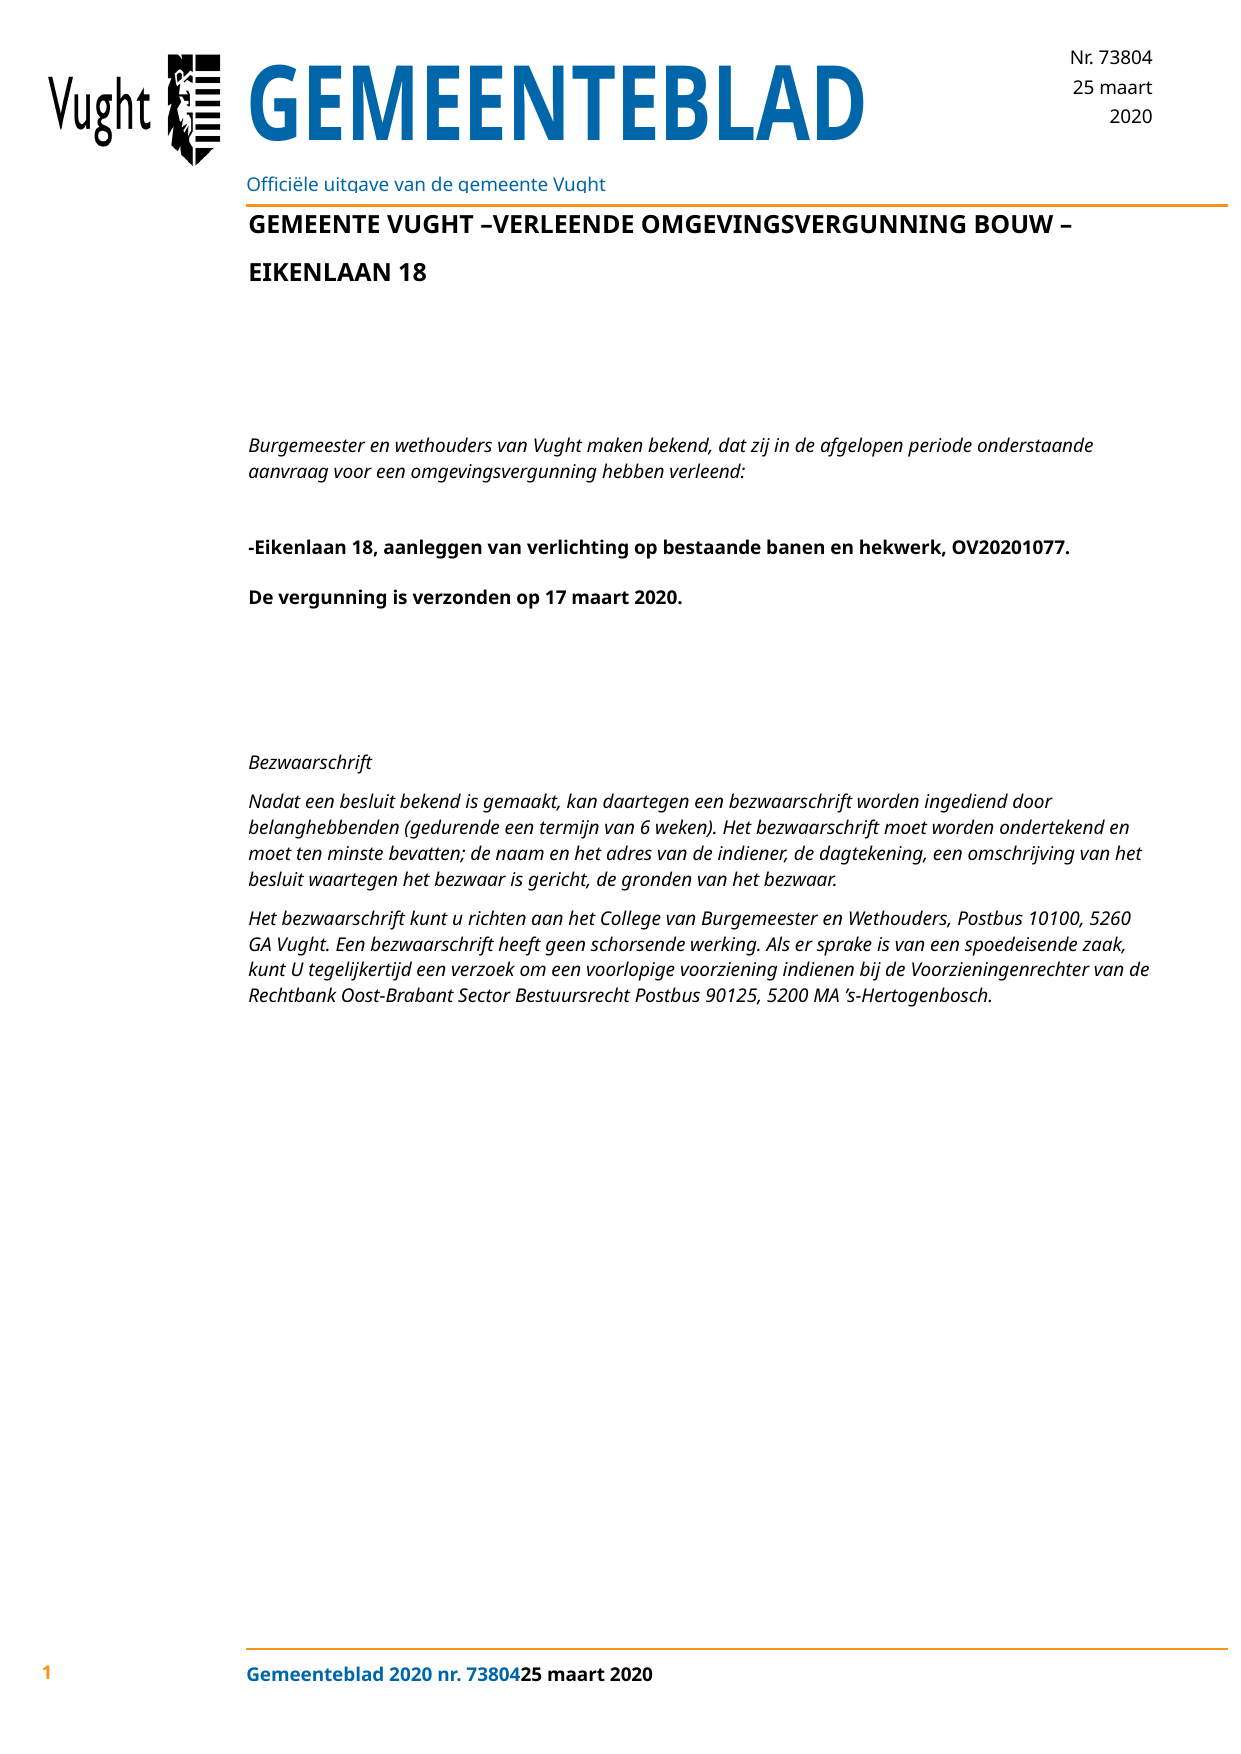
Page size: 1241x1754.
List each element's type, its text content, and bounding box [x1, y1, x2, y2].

text Het bezwaarschrift kunt u richten aan het College van Burgemeester en Wethouders, Postbus 10100, 5260 GA Vught. Een bezwaarschrift heeft geen schorsende werking. Als er sprake is van een spoedeisende zaak, kunt U tegelijkertijd een verzoek om een voorlopige voorziening indienen bij de Voorzieningenrechter van de Rechtbank Oost-Brabant Sector Bestuursrecht Postbus 90125, 5200 MA ’s-Hertogenbosch. [248, 905, 1152, 1008]
text Bezwaarschrift [248, 749, 1152, 775]
text Nadat een besluit bekend is gemaakt, kan daartegen een bezwaarschrift worden ingediend door belanghebbenden (gedurende een termijn van 6 weken). Het bezwaarschrift moet worden ondertekend en moet ten minste bevatten; de naam en het adres van de indiener, de dagtekening, een omschrijving van het besluit waartegen het bezwaar is gericht, de gronden van het bezwaar. [248, 789, 1152, 892]
text Burgemeester en wethouders van Vught maken bekend, dat zij in de afgelopen periode onderstaande aanvraag voor een omgevingsvergunning hebben verleend: [248, 432, 1152, 484]
text GEMEENTE VUGHT –VERLEENDE OMGEVINGSVERGUNNING BOUW – EIKENLAAN 18 [248, 207, 1152, 288]
text -Eikenlaan 18, aanleggen van verlichting op bestaande banen en hekwerk, OV20201077. [248, 534, 1152, 560]
text De vergunning is verzonden op 17 maart 2020. [248, 584, 1152, 610]
picture [41, 47, 231, 172]
